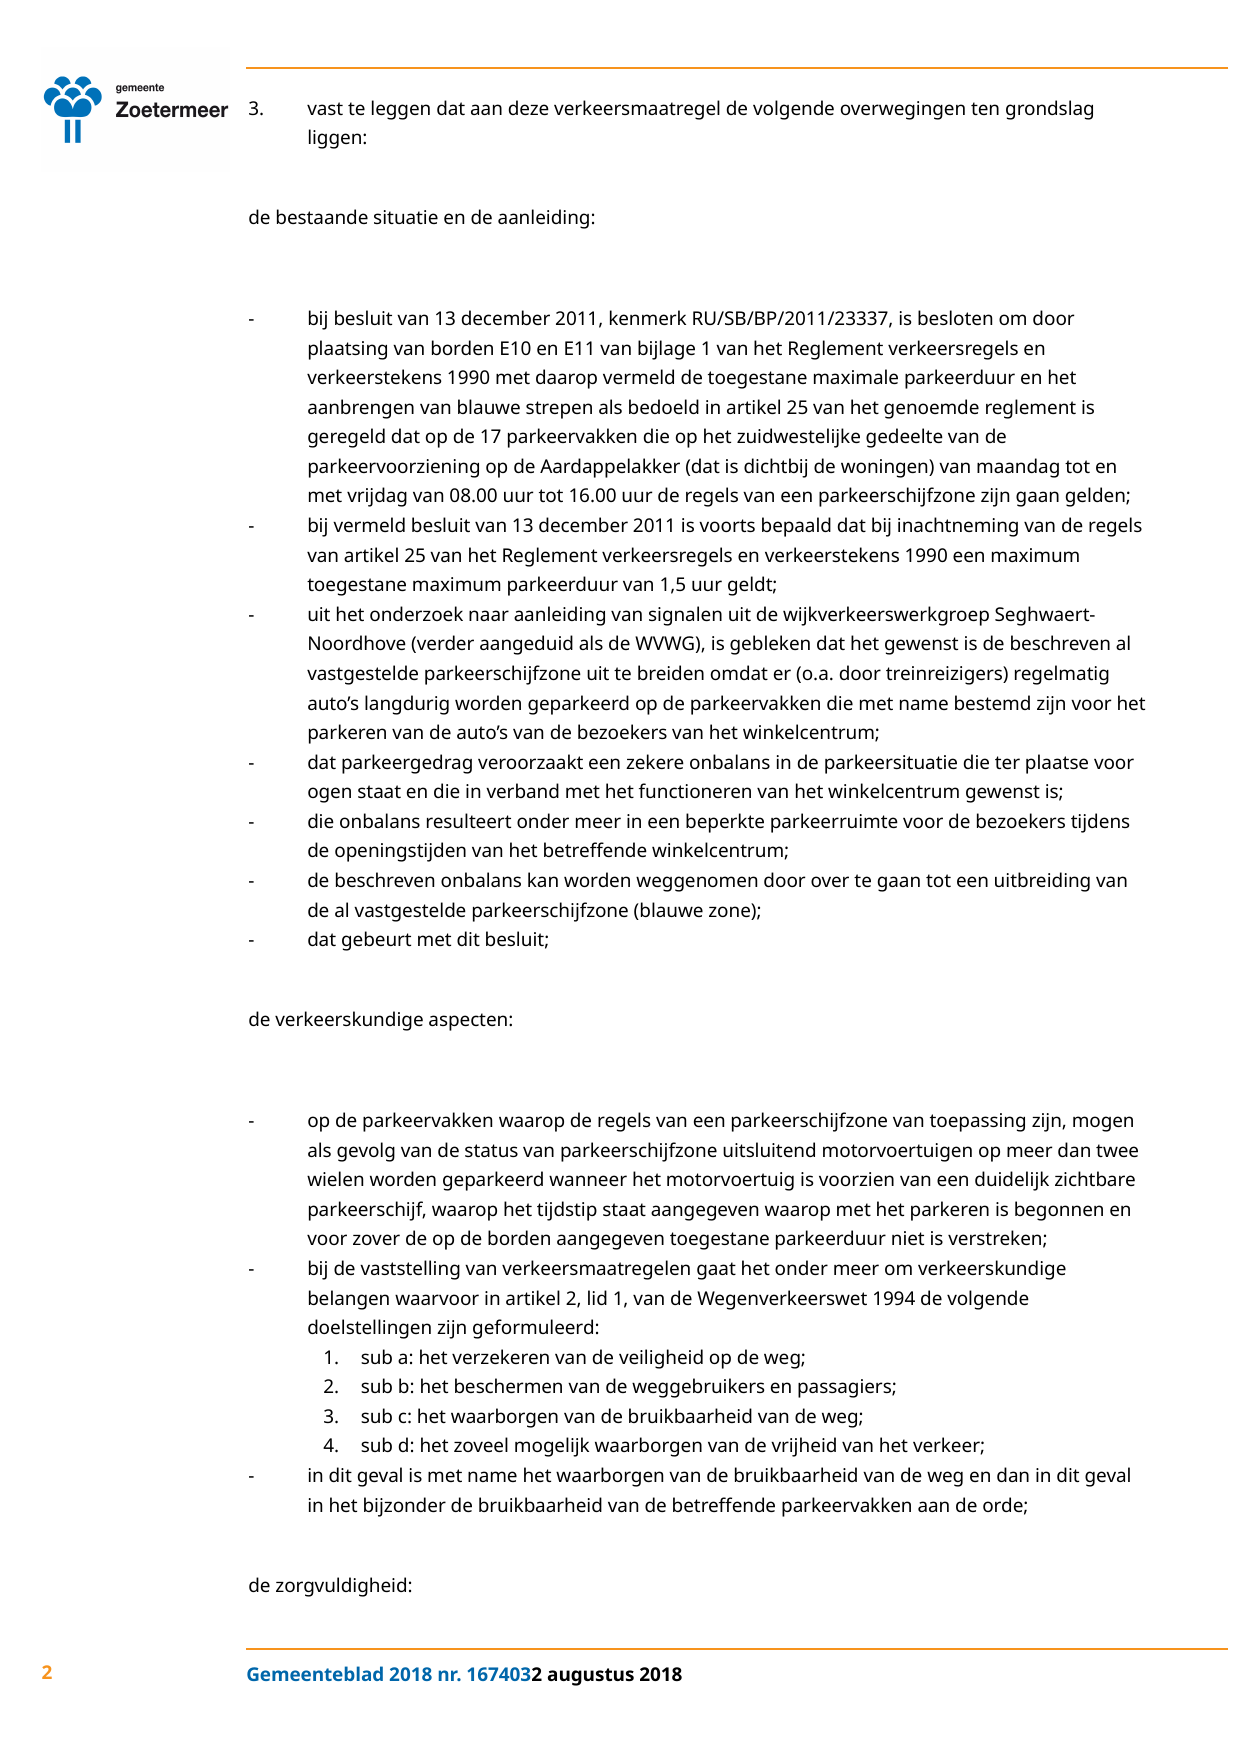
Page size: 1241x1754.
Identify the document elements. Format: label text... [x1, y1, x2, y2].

list op de parkeervakken waarop de regels van een parkeerschijfzone van toepassing zijn, mogen als gevolg van de status van parkeerschijfzone uitsluitend motorvoertuigen op meer dan twee wielen worden geparkeerd wanneer het motorvoertuig is voorzien van een duidelijk zichtbare parkeerschijf, waarop het tijdstip staat aangegeven waarop met het parkeren is begonnen en voor zover de op de borden aangegeven toegestane parkeerduur niet is verstreken; [248, 1107, 1152, 1251]
list in dit geval is met name het waarborgen van de bruikbaarheid van de weg en dan in dit geval in het bijzonder de bruikbaarheid van de betreffende parkeervakken aan de orde; [248, 1462, 1152, 1518]
text de verkeerskundige aspecten: [248, 1006, 1152, 1032]
list sub c: het waarborgen van de bruikbaarheid van de weg; [323, 1403, 1152, 1429]
picture [41, 47, 231, 172]
list vast te leggen dat aan deze verkeersmaatregel de volgende overwegingen ten grondslag liggen: [248, 95, 1152, 150]
text de zorgvuldigheid: [248, 1572, 1152, 1598]
list sub d: het zoveel mogelijk waarborgen van de vrijheid van het verkeer; [323, 1433, 1152, 1458]
list die onbalans resulteert onder meer in een beperkte parkeerruimte voor de bezoekers tijdens de openingstijden van het betreffende winkelcentrum; [248, 808, 1152, 863]
list sub a: het verzekeren van de veiligheid op de weg; [323, 1344, 1152, 1370]
list bij vermeld besluit van 13 december 2011 is voorts bepaald dat bij inachtneming van de regels van artikel 25 van het Reglement verkeersregels en verkeerstekens 1990 een maximum toegestane maximum parkeerduur van 1,5 uur geldt; [248, 512, 1152, 597]
text de bestaande situatie en de aanleiding: [248, 204, 1152, 230]
list bij de vaststelling van verkeersmaatregelen gaat het onder meer om verkeerskundige belangen waarvoor in artikel 2, lid 1, van de Wegenverkeerswet 1994 de volgende doelstellingen zijn geformuleerd: [248, 1255, 1152, 1340]
list dat gebeurt met dit besluit; [248, 926, 1152, 952]
list uit het onderzoek naar aanleiding van signalen uit de wijkverkeerswerkgroep Seghwaert-Noordhove (verder aangeduid als de WVWG), is gebleken dat het gewenst is de beschreven al vastgestelde parkeerschijfzone uit te breiden omdat er (o.a. door treinreizigers) regelmatig auto’s langdurig worden geparkeerd op de parkeervakken die met name bestemd zijn voor het parkeren van de auto’s van de bezoekers van het winkelcentrum; [248, 601, 1152, 745]
list de beschreven onbalans kan worden weggenomen door over te gaan tot een uitbreiding van de al vastgestelde parkeerschijfzone (blauwe zone); [248, 867, 1152, 923]
list bij besluit van 13 december 2011, kenmerk RU/SB/BP/2011/23337, is besloten om door plaatsing van borden E10 en E11 van bijlage 1 van het Reglement verkeersregels en verkeerstekens 1990 met daarop vermeld de toegestane maximale parkeerduur en het aanbrengen van blauwe strepen als bedoeld in artikel 25 van het genoemde reglement is geregeld dat op de 17 parkeervakken die op het zuidwestelijke gedeelte van de parkeervoorziening op de Aardappelakker (dat is dichtbij de woningen) van maandag tot en met vrijdag van 08.00 uur tot 16.00 uur de regels van een parkeerschijfzone zijn gaan gelden; [248, 305, 1152, 508]
list dat parkeergedrag veroorzaakt een zekere onbalans in de parkeersituatie die ter plaatse voor ogen staat en die in verband met het functioneren van het winkelcentrum gewenst is; [248, 749, 1152, 804]
list sub b: het beschermen van de weggebruikers en passagiers; [323, 1373, 1152, 1399]
